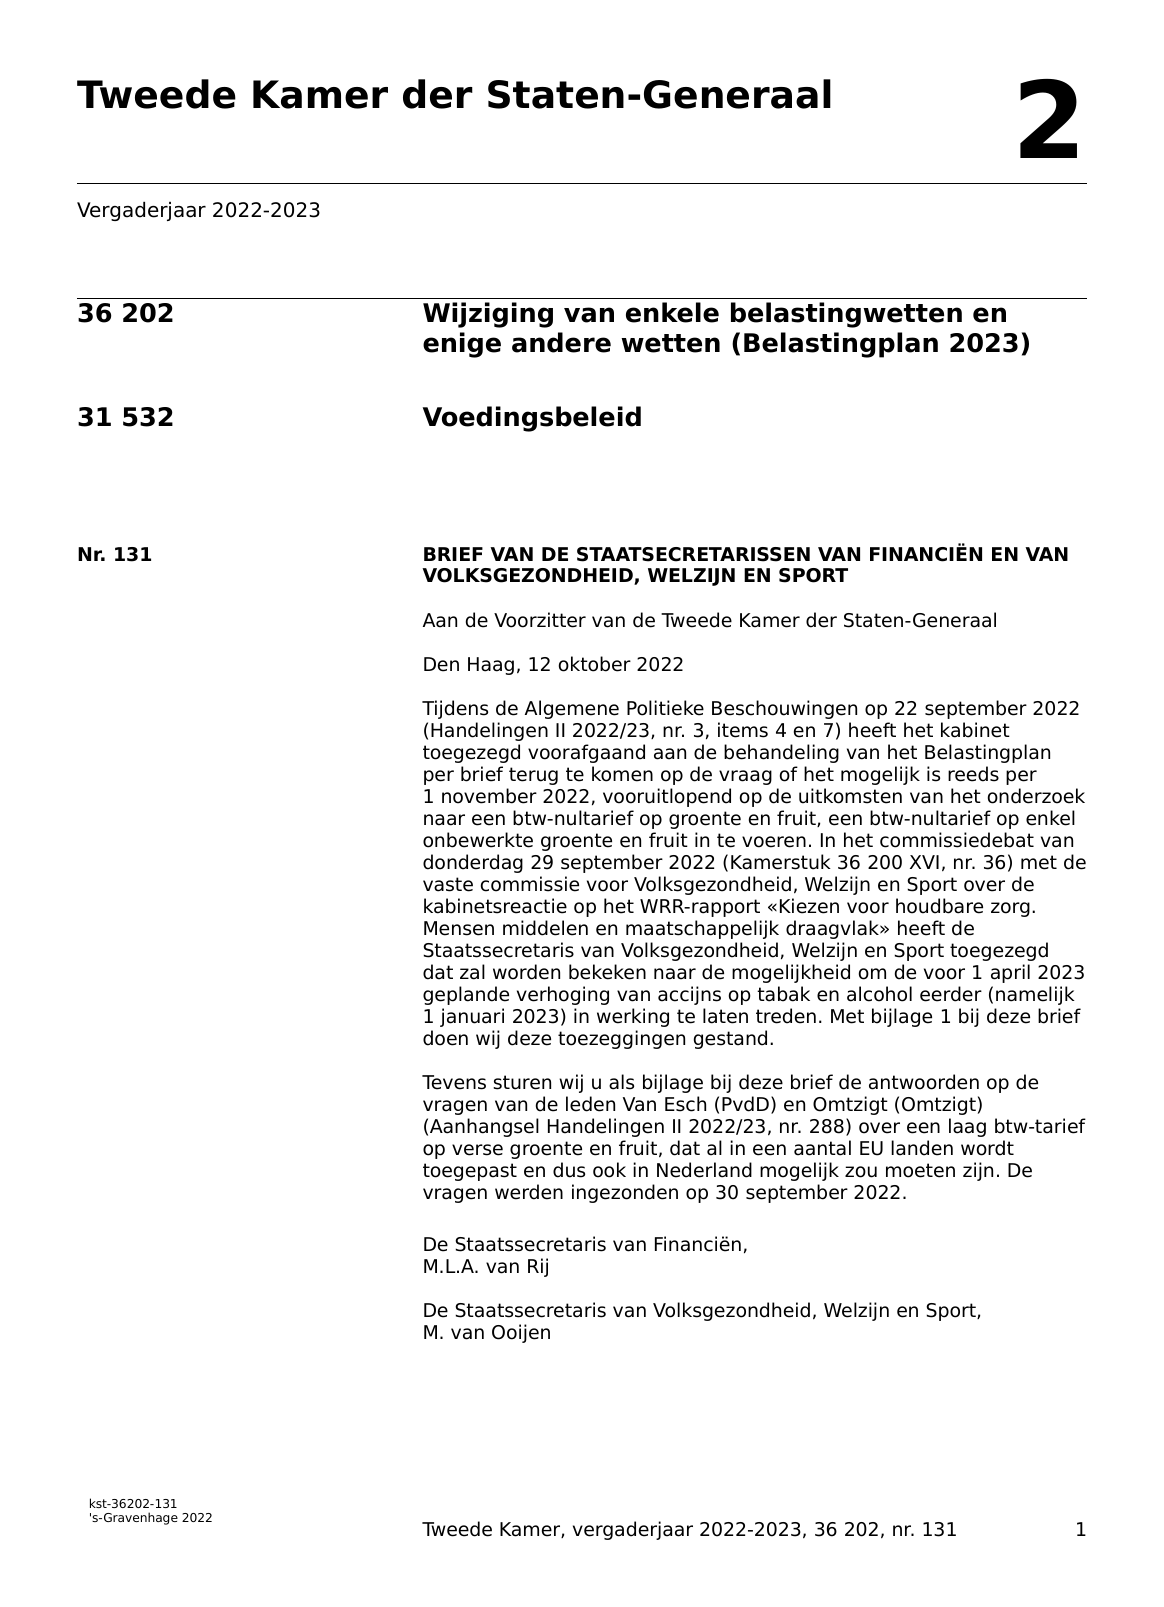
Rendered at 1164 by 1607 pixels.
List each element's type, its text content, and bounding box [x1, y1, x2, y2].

text Aan de Voorzitter van de Tweede Kamer der Staten-Generaal [422, 609, 1087, 632]
table_cell Vergaderjaar 2022-2023 [77, 184, 1087, 298]
text Tevens sturen wij u als bijlage bij deze brief de antwoorden op de vragen van de leden Van Esch (PvdD) en Omtzigt (Omtzigt) (Aanhangsel Handelingen II 2022/23, nr. 288) over een laag btw-tarief op verse groente en fruit, dat al in een aantal EU landen wordt toegepast en dus ook in Nederland mogelijk zou moeten zijn. De vragen werden ingezonden op 30 september 2022. [422, 1072, 1087, 1204]
table_header 2 [886, 59, 1087, 183]
text 's-Gravenhage 2022 [88, 1511, 323, 1525]
text kst-36202-131 [88, 1497, 323, 1511]
table_header Tweede Kamer der Staten-Generaal [77, 59, 886, 183]
text Den Haag, 12 oktober 2022 [422, 654, 1087, 676]
subtitle 36 202 Wijziging van enkele belastingwetten en enige andere wetten (Belastingplan 2023) [77, 299, 1087, 358]
text De Staatssecretaris van Financiën, M.L.A. van Rij [422, 1234, 1087, 1278]
text Tijdens de Algemene Politieke Beschouwingen op 22 september 2022 (Handelingen II 2022/23, nr. 3, items 4 en 7) heeft het kabinet toegezegd voorafgaand aan de behandeling van het Belastingplan per brief terug te komen op de vraag of het mogelijk is reeds per 1 november 2022, vooruitlopend op de uitkomsten van het onderzoek naar een btw-nultarief op groente en fruit, een btw-nultarief op enkel onbewerkte groente en fruit in te voeren. In het commissiedebat van donderdag 29 september 2022 (Kamerstuk 36 200 XVI, nr. 36) met de vaste commissie voor Volksgezondheid, Welzijn en Sport over de kabinetsreactie op het WRR-rapport «Kiezen voor houdbare zorg. Mensen middelen en maatschappelijk draagvlak» heeft de Staatssecretaris van Volksgezondheid, Welzijn en Sport toegezegd dat zal worden bekeken naar de mogelijkheid om de voor 1 april 2023 geplande verhoging van accijns op tabak en alcohol eerder (namelijk 1 januari 2023) in werking te laten treden. Met bijlage 1 bij deze brief doen wij deze toezeggingen gestand. [422, 698, 1087, 1049]
subtitle Nr. 131 BRIEF VAN DE STAATSECRETARISSEN VAN FINANCIËN EN VAN VOLKSGEZONDHEID, WELZIJN EN SPORT [77, 543, 1087, 587]
subtitle 31 532 Voedingsbeleid [77, 403, 1087, 432]
text De Staatssecretaris van Volksgezondheid, Welzijn en Sport, M. van Ooijen [422, 1300, 1087, 1344]
